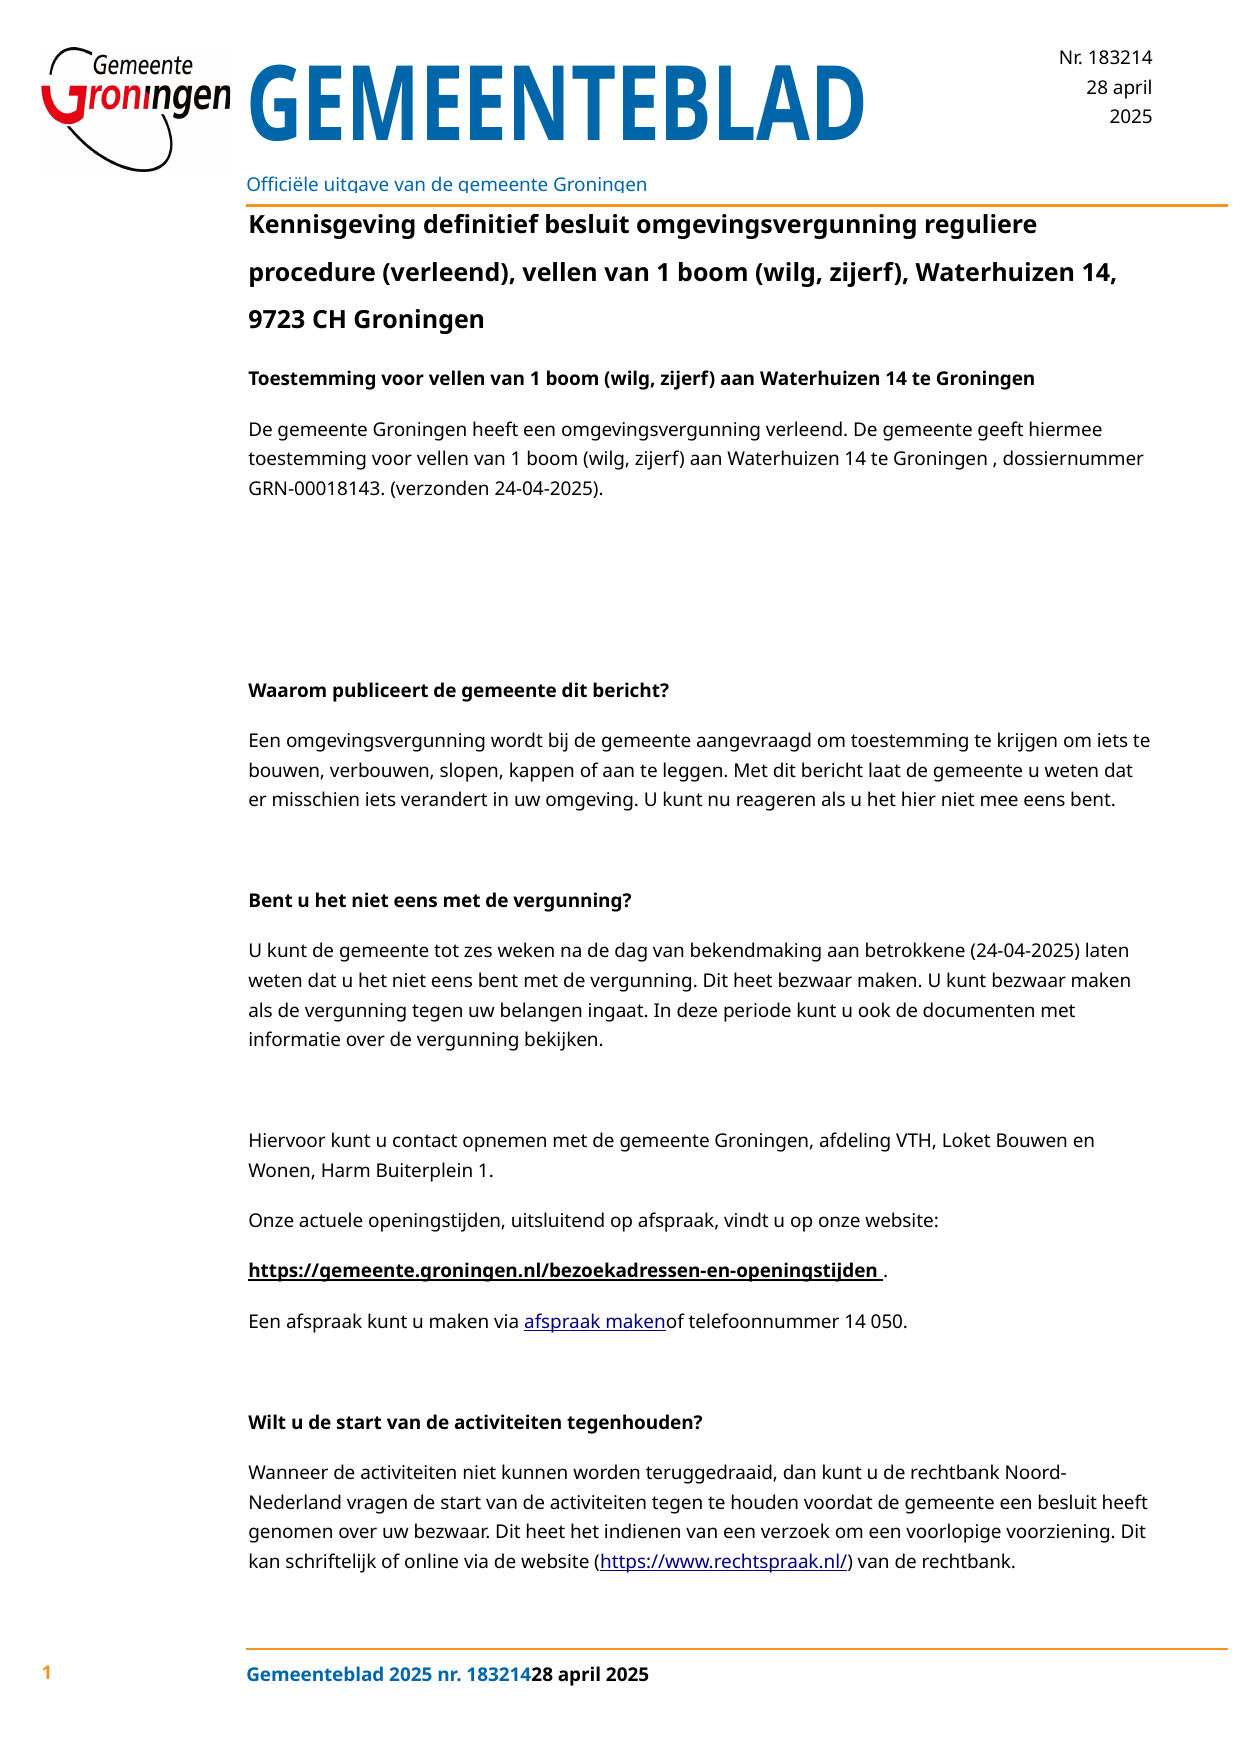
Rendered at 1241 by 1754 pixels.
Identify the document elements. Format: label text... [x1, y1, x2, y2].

text Bent u het niet eens met de vergunning? [248, 887, 1152, 913]
text Onze actuele openingstijden, uitsluitend op afspraak, vindt u op onze website: [248, 1207, 1152, 1233]
text Wanneer de activiteiten niet kunnen worden teruggedraaid, dan kunt u de rechtbank Noord-Nederland vragen de start van de activiteiten tegen te houden voordat de gemeente een besluit heeft genomen over uw bezwaar. Dit heet het indienen van een verzoek om een voorlopige voorziening. Dit kan schriftelijk of online via de website (https://www.rechtspraak.nl/) van de rechtbank. [248, 1459, 1152, 1574]
text U kunt de gemeente tot zes weken na de dag van bekendmaking aan betrokkene (24-04-2025) laten weten dat u het niet eens bent met de vergunning. Dit heet bezwaar maken. U kunt bezwaar maken als de vergunning tegen uw belangen ingaat. In deze periode kunt u ook de documenten met informatie over de vergunning bekijken. [248, 938, 1152, 1052]
text Kennisgeving definitief besluit omgevingsvergunning reguliere procedure (verleend), vellen van 1 boom (wilg, zijerf), Waterhuizen 14, 9723 CH Groningen [248, 207, 1152, 336]
text Hiervoor kunt u contact opnemen met de gemeente Groningen, afdeling VTH, Loket Bouwen en Wonen, Harm Buiterplein 1. [248, 1127, 1152, 1182]
picture [41, 47, 231, 172]
text Wilt u de start van de activiteiten tegenhouden? [248, 1409, 1152, 1434]
text https://gemeente.groningen.nl/bezoekadressen-en-openingstijden . [248, 1258, 1152, 1283]
text Een afspraak kunt u maken via afspraak makenof telefoonnummer 14 050. [248, 1308, 1152, 1334]
text Toestemming voor vellen van 1 boom (wilg, zijerf) aan Waterhuizen 14 te Groningen [248, 366, 1152, 391]
text De gemeente Groningen heeft een omgevingsvergunning verleend. De gemeente geeft hiermee toestemming voor vellen van 1 boom (wilg, zijerf) aan Waterhuizen 14 te Groningen , dossiernummer GRN-00018143. (verzonden 24-04-2025). [248, 416, 1152, 501]
text Waarom publiceert de gemeente dit bericht? [248, 677, 1152, 702]
text Een omgevingsvergunning wordt bij de gemeente aangevraagd om toestemming te krijgen om iets te bouwen, verbouwen, slopen, kappen of aan te leggen. Met dit bericht laat de gemeente u weten dat er misschien iets verandert in uw omgeving. U kunt nu reageren als u het hier niet mee eens bent. [248, 727, 1152, 812]
